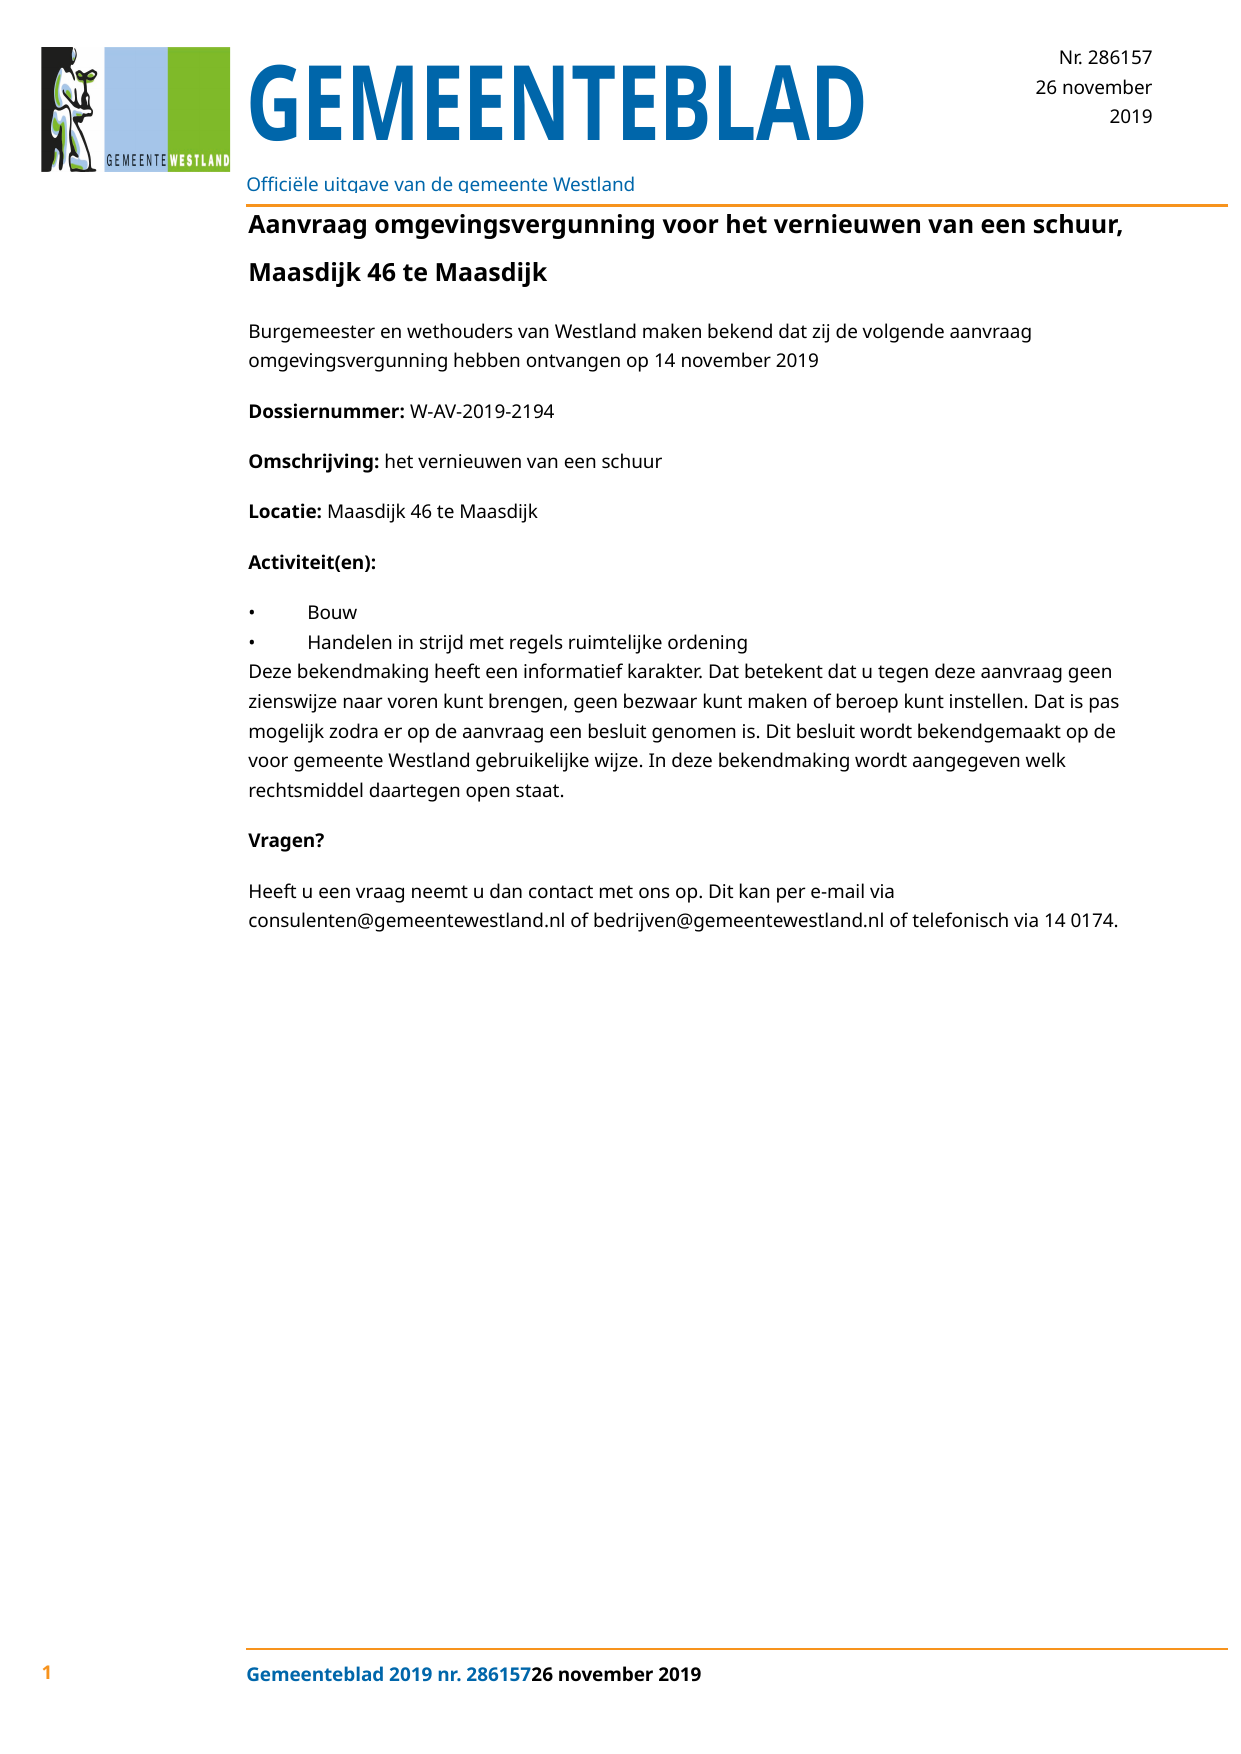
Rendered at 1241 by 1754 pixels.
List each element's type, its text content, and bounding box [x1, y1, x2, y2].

list Bouw [248, 599, 1152, 625]
text Burgemeester en wethouders van Westland maken bekend dat zij de volgende aanvraag omgevingsvergunning hebben ontvangen op 14 november 2019 [248, 318, 1152, 373]
text Omschrijving: het vernieuwen van een schuur [248, 448, 1152, 474]
text Locatie: Maasdijk 46 te Maasdijk [248, 499, 1152, 524]
text Heeft u een vraag neemt u dan contact met ons op. Dit kan per e-mail via consulenten@gemeentewestland.nl of bedrijven@gemeentewestland.nl of telefonisch via 14 0174. [248, 878, 1152, 933]
text Deze bekendmaking heeft een informatief karakter. Dat betekent dat u tegen deze aanvraag geen zienswijze naar voren kunt brengen, geen bezwaar kunt maken of beroep kunt instellen. Dat is pas mogelijk zodra er op de aanvraag een besluit genomen is. Dit besluit wordt bekendgemaakt op de voor gemeente Westland gebruikelijke wijze. In deze bekendmaking wordt aangegeven welk rechtsmiddel daartegen open staat. [248, 659, 1152, 803]
text Activiteit(en): [248, 549, 1152, 575]
text Dossiernummer: W-AV-2019-2194 [248, 398, 1152, 424]
picture [41, 47, 231, 172]
text Aanvraag omgevingsvergunning voor het vernieuwen van een schuur, Maasdijk 46 te Maasdijk [248, 207, 1152, 288]
list Handelen in strijd met regels ruimtelijke ordening [248, 629, 1152, 655]
text Vragen? [248, 827, 1152, 853]
